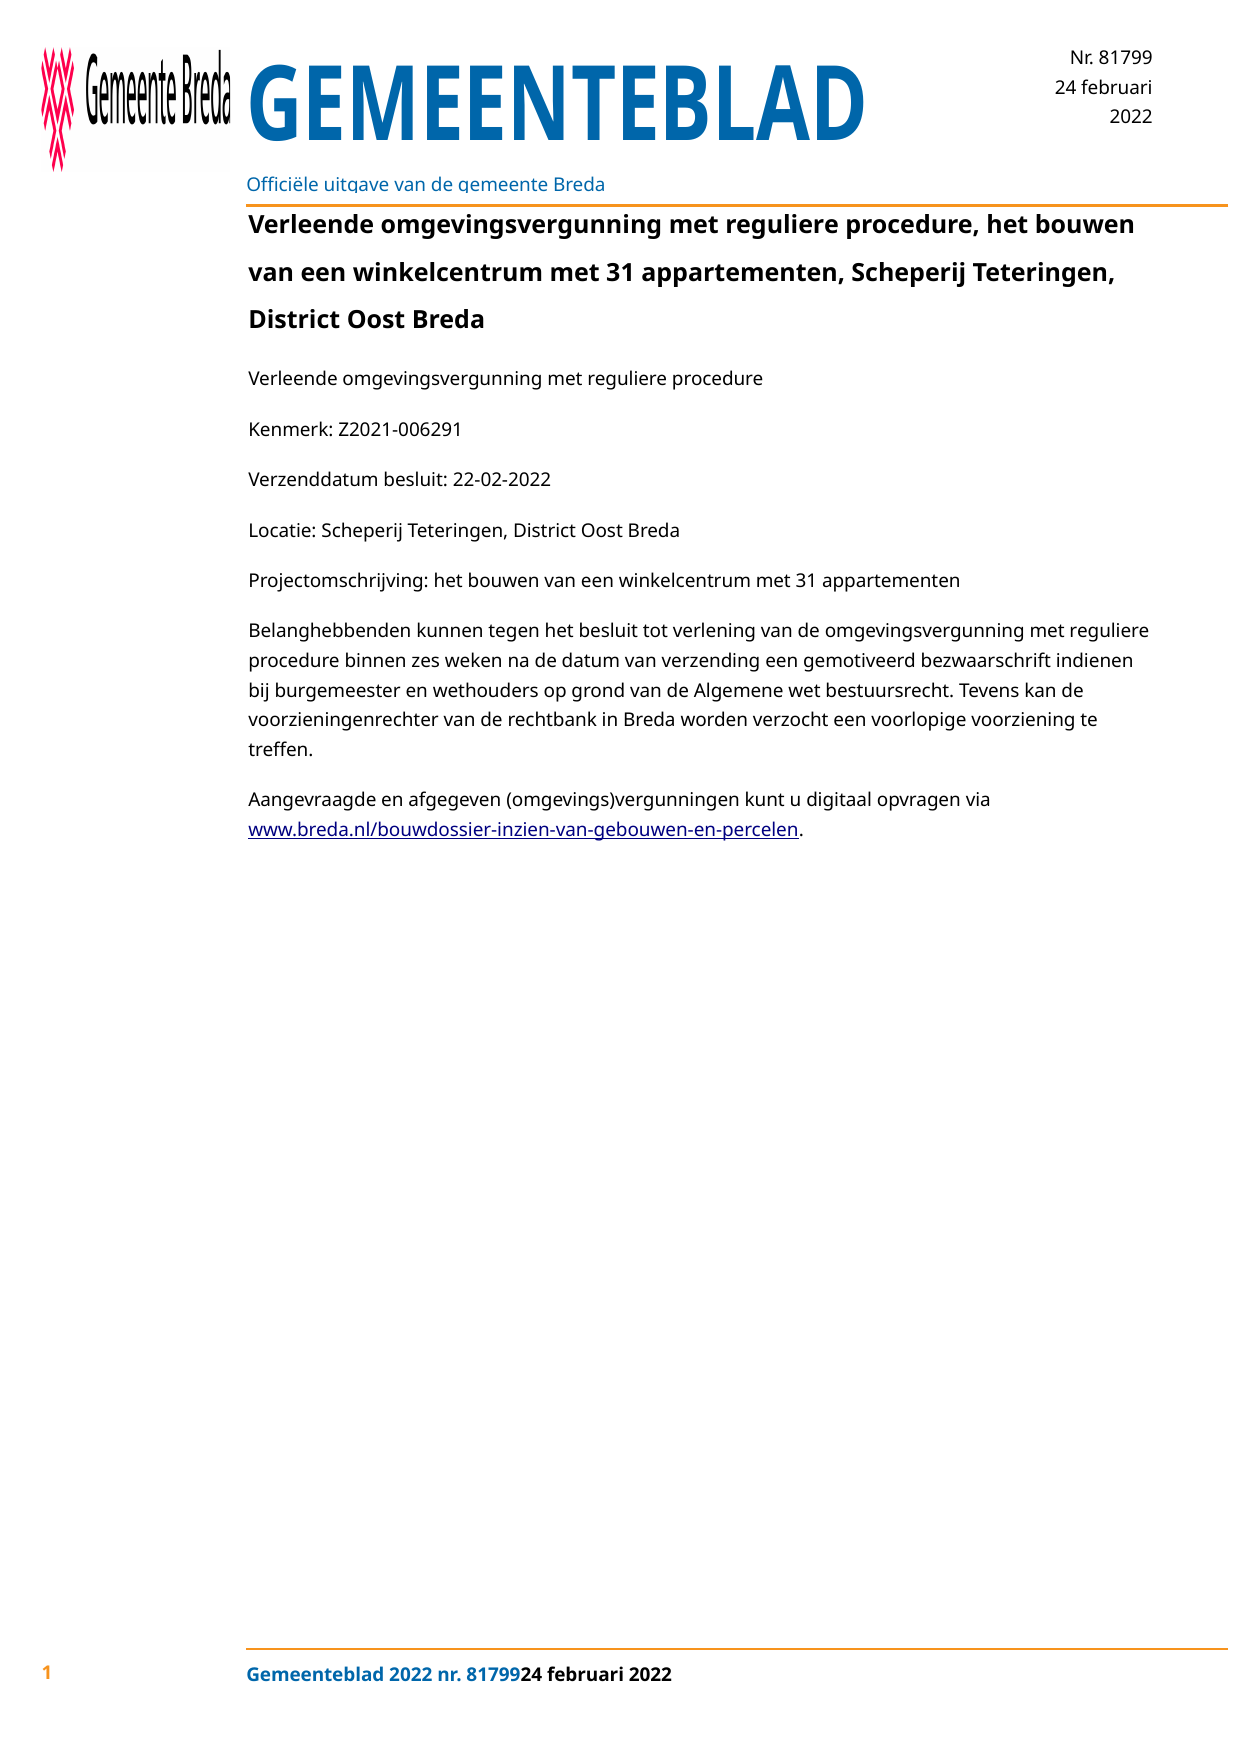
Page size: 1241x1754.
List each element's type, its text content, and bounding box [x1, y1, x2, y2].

text Verleende omgevingsvergunning met reguliere procedure [248, 366, 1152, 391]
text Locatie: Scheperij Teteringen, District Oost Breda [248, 517, 1152, 542]
text Verleende omgevingsvergunning met reguliere procedure, het bouwen van een winkelcentrum met 31 appartementen, Scheperij Teteringen, District Oost Breda [248, 207, 1152, 336]
text Belanghebbenden kunnen tegen het besluit tot verlening van de omgevingsvergunning met reguliere procedure binnen zes weken na de datum van verzending een gemotiveerd bezwaarschrift indienen bij burgemeester en wethouders op grond van de Algemene wet bestuursrecht. Tevens kan de voorzieningenrechter van de rechtbank in Breda worden verzocht een voorlopige voorziening te treffen. [248, 618, 1152, 762]
text Kenmerk: Z2021-006291 [248, 416, 1152, 442]
text Projectomschrijving: het bouwen van een winkelcentrum met 31 appartementen [248, 567, 1152, 593]
text Aangevraagde en afgegeven (omgevings)vergunningen kunt u digitaal opvragen via www.breda.nl/bouwdossier-inzien-van-gebouwen-en-percelen. [248, 786, 1152, 842]
text Verzenddatum besluit: 22-02-2022 [248, 466, 1152, 492]
picture [41, 47, 231, 172]
